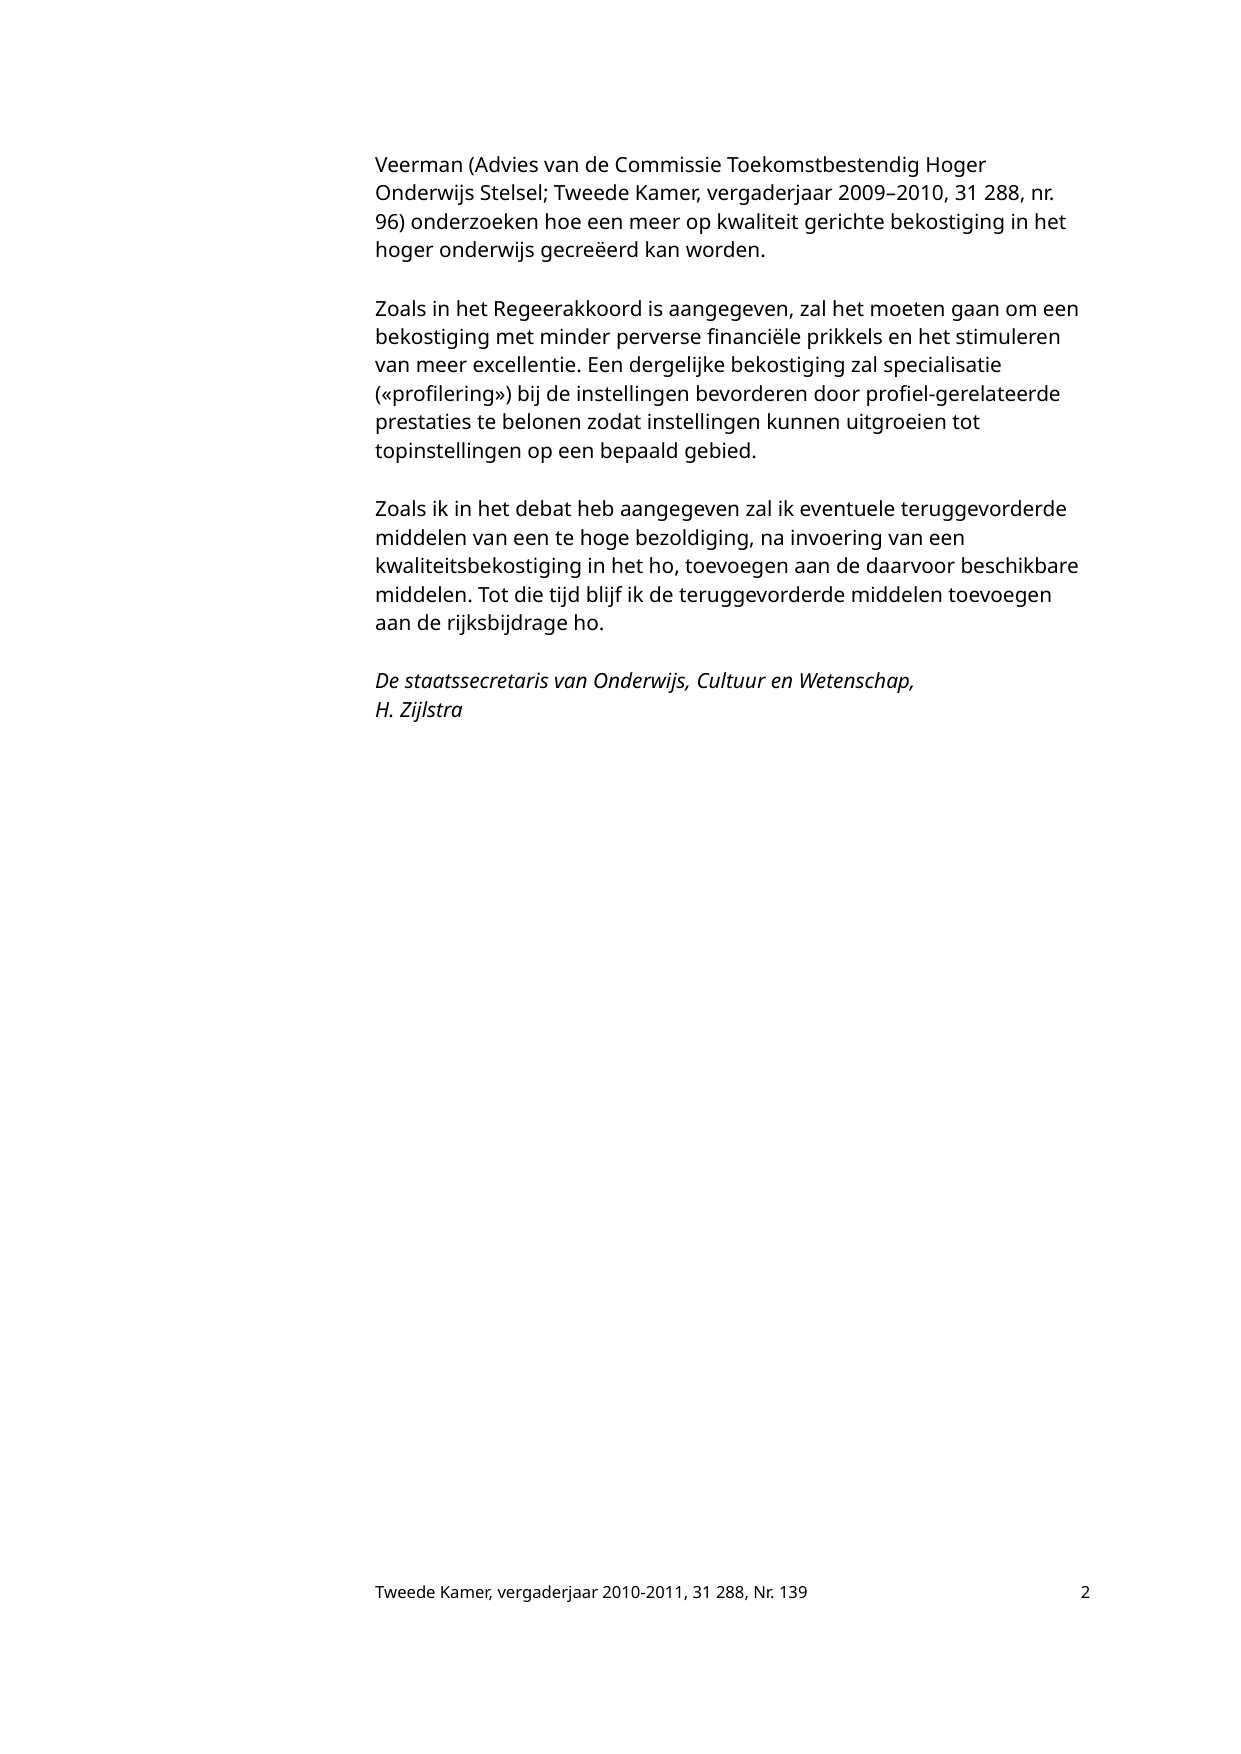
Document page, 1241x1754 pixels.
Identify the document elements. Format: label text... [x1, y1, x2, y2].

text De staatssecretaris van Onderwijs, Cultuur en Wetenschap, [375, 667, 1090, 695]
text Veerman (Advies van de Commissie Toekomstbestendig Hoger Onderwijs Stelsel; Tweede Kamer, vergaderjaar 2009–2010, 31 288, nr. 96) onderzoeken hoe een meer op kwaliteit gerichte bekostiging in het hoger onderwijs gecreëerd kan worden. [375, 150, 1090, 264]
text Zoals ik in het debat heb aangegeven zal ik eventuele teruggevorderde middelen van een te hoge bezoldiging, na invoering van een kwaliteitsbekostiging in het ho, toevoegen aan de daarvoor beschikbare middelen. Tot die tijd blijf ik de teruggevorderde middelen toevoegen aan de rijksbijdrage ho. [375, 494, 1090, 637]
text H. Zijlstra [375, 695, 1090, 723]
text Zoals in het Regeerakkoord is aangegeven, zal het moeten gaan om een bekostiging met minder perverse financiële prikkels en het stimuleren van meer excellentie. Een dergelijke bekostiging zal specialisatie («profilering») bij de instellingen bevorderen door profiel-gerelateerde prestaties te belonen zodat instellingen kunnen uitgroeien tot topinstellingen op een bepaald gebied. [375, 294, 1090, 464]
